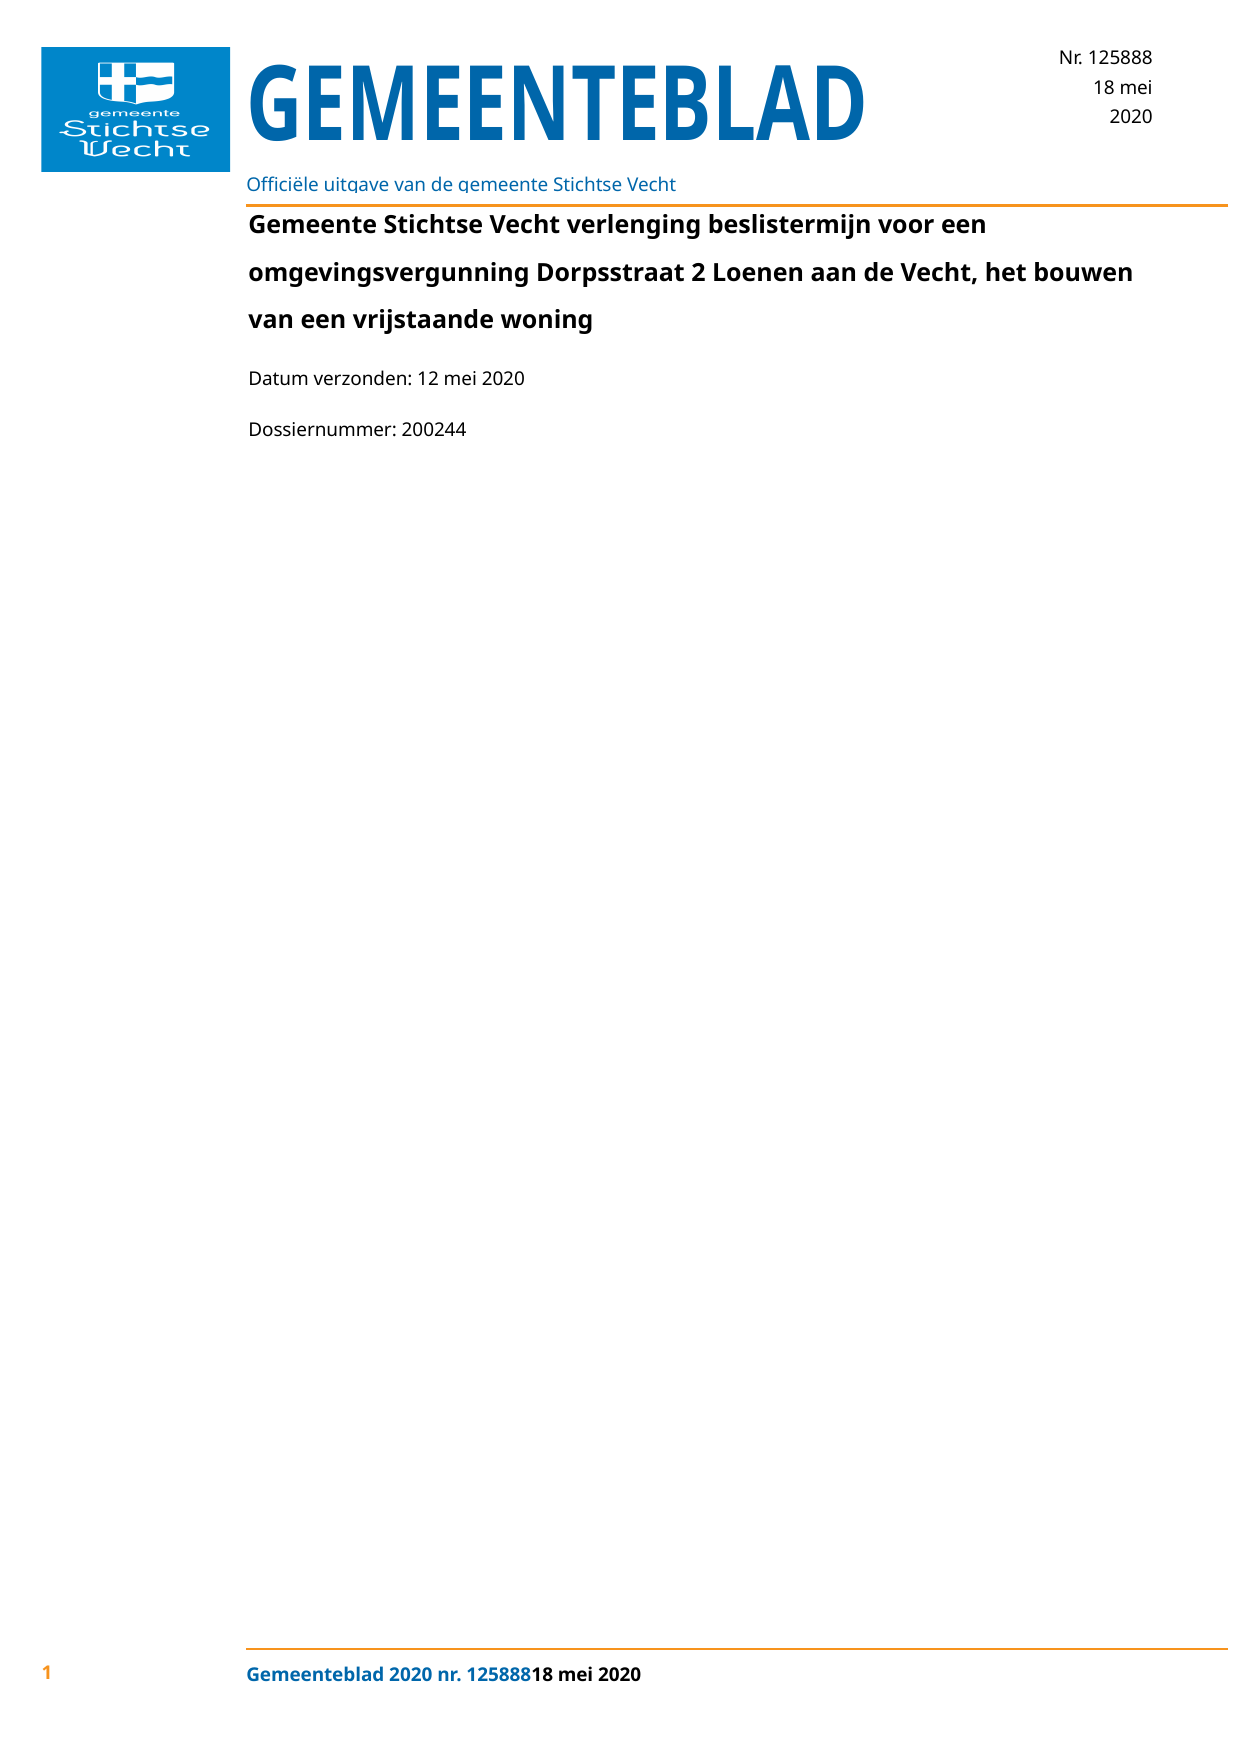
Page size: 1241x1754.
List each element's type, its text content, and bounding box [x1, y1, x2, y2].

text Datum verzonden: 12 mei 2020 [248, 366, 1152, 391]
text Dossiernummer: 200244 [248, 416, 1152, 442]
picture [137, 63, 174, 103]
picture [99, 63, 135, 101]
text Gemeente Stichtse Vecht verlenging beslistermijn voor een omgevingsvergunning Dorpsstraat 2 Loenen aan de Vecht, het bouwen van een vrijstaande woning [248, 207, 1152, 336]
